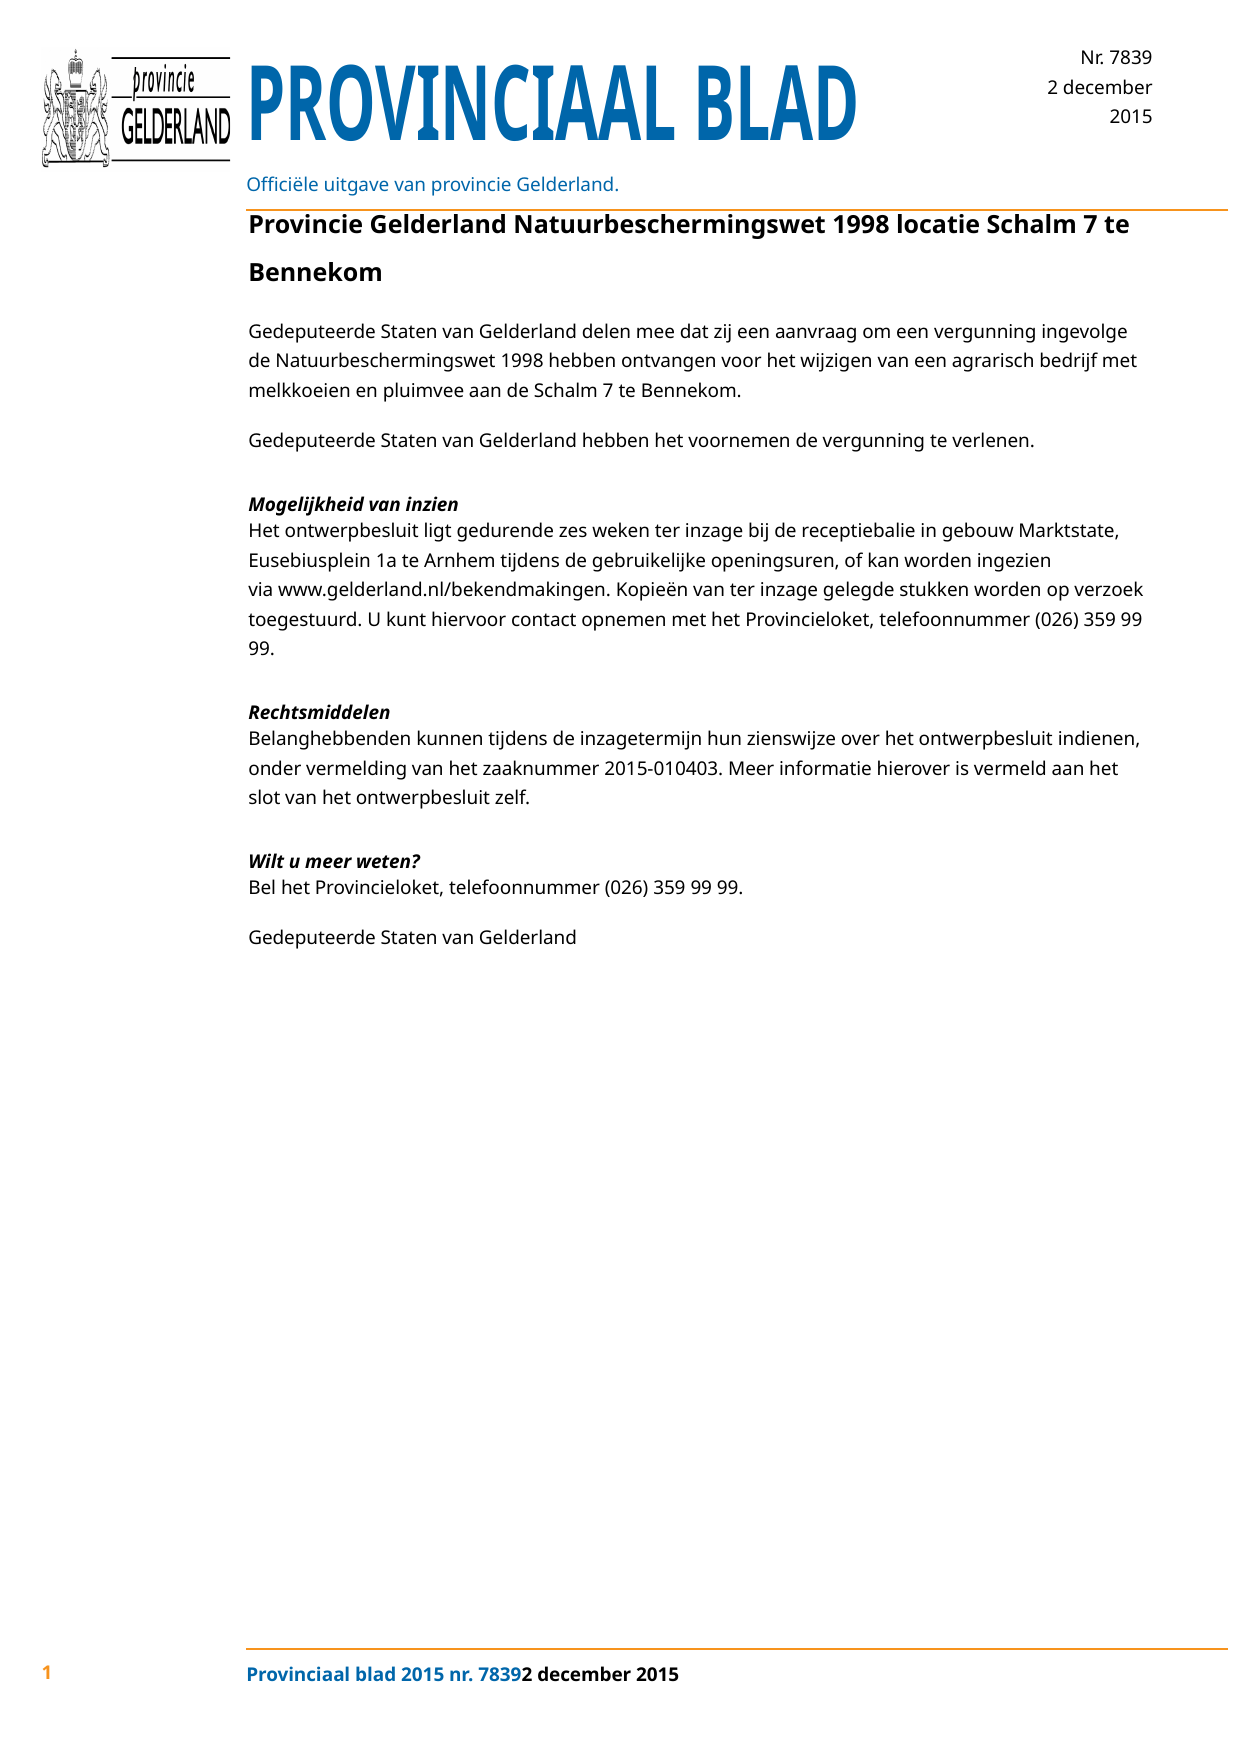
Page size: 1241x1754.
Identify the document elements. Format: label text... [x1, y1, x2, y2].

picture [41, 47, 231, 172]
text Belanghebbenden kunnen tijdens de inzagetermijn hun zienswijze over het ontwerpbesluit indienen, onder vermelding van het zaaknummer 2015-010403. Meer informatie hierover is vermeld aan het slot van het ontwerpbesluit zelf. [248, 725, 1152, 810]
text Gedeputeerde Staten van Gelderland delen mee dat zij een aanvraag om een vergunning ingevolge de Natuurbeschermingswet 1998 hebben ontvangen voor het wijzigen van een agrarisch bedrijf met melkkoeien en pluimvee aan de Schalm 7 te Bennekom. [248, 318, 1152, 403]
text Gedeputeerde Staten van Gelderland hebben het voornemen de vergunning te verlenen. [248, 427, 1152, 453]
text Wilt u meer weten? [248, 848, 1152, 874]
text Provincie Gelderland Natuurbeschermingswet 1998 locatie Schalm 7 te Bennekom [248, 211, 1152, 288]
text Rechtsmiddelen [248, 699, 1152, 725]
text Het ontwerpbesluit ligt gedurende zes weken ter inzage bij de receptiebalie in gebouw Marktstate, Eusebiusplein 1a te Arnhem tijdens de gebruikelijke openingsuren, of kan worden ingezien via www.gelderland.nl/bekendmakingen. Kopieën van ter inzage gelegde stukken worden op verzoek toegestuurd. U kunt hiervoor contact opnemen met het Provincieloket, telefoonnummer (026) 359 99 99. [248, 517, 1152, 661]
text Bel het Provincieloket, telefoonnummer (026) 359 99 99. [248, 874, 1152, 900]
text Gedeputeerde Staten van Gelderland [248, 924, 1152, 950]
text Mogelijkheid van inzien [248, 491, 1152, 517]
